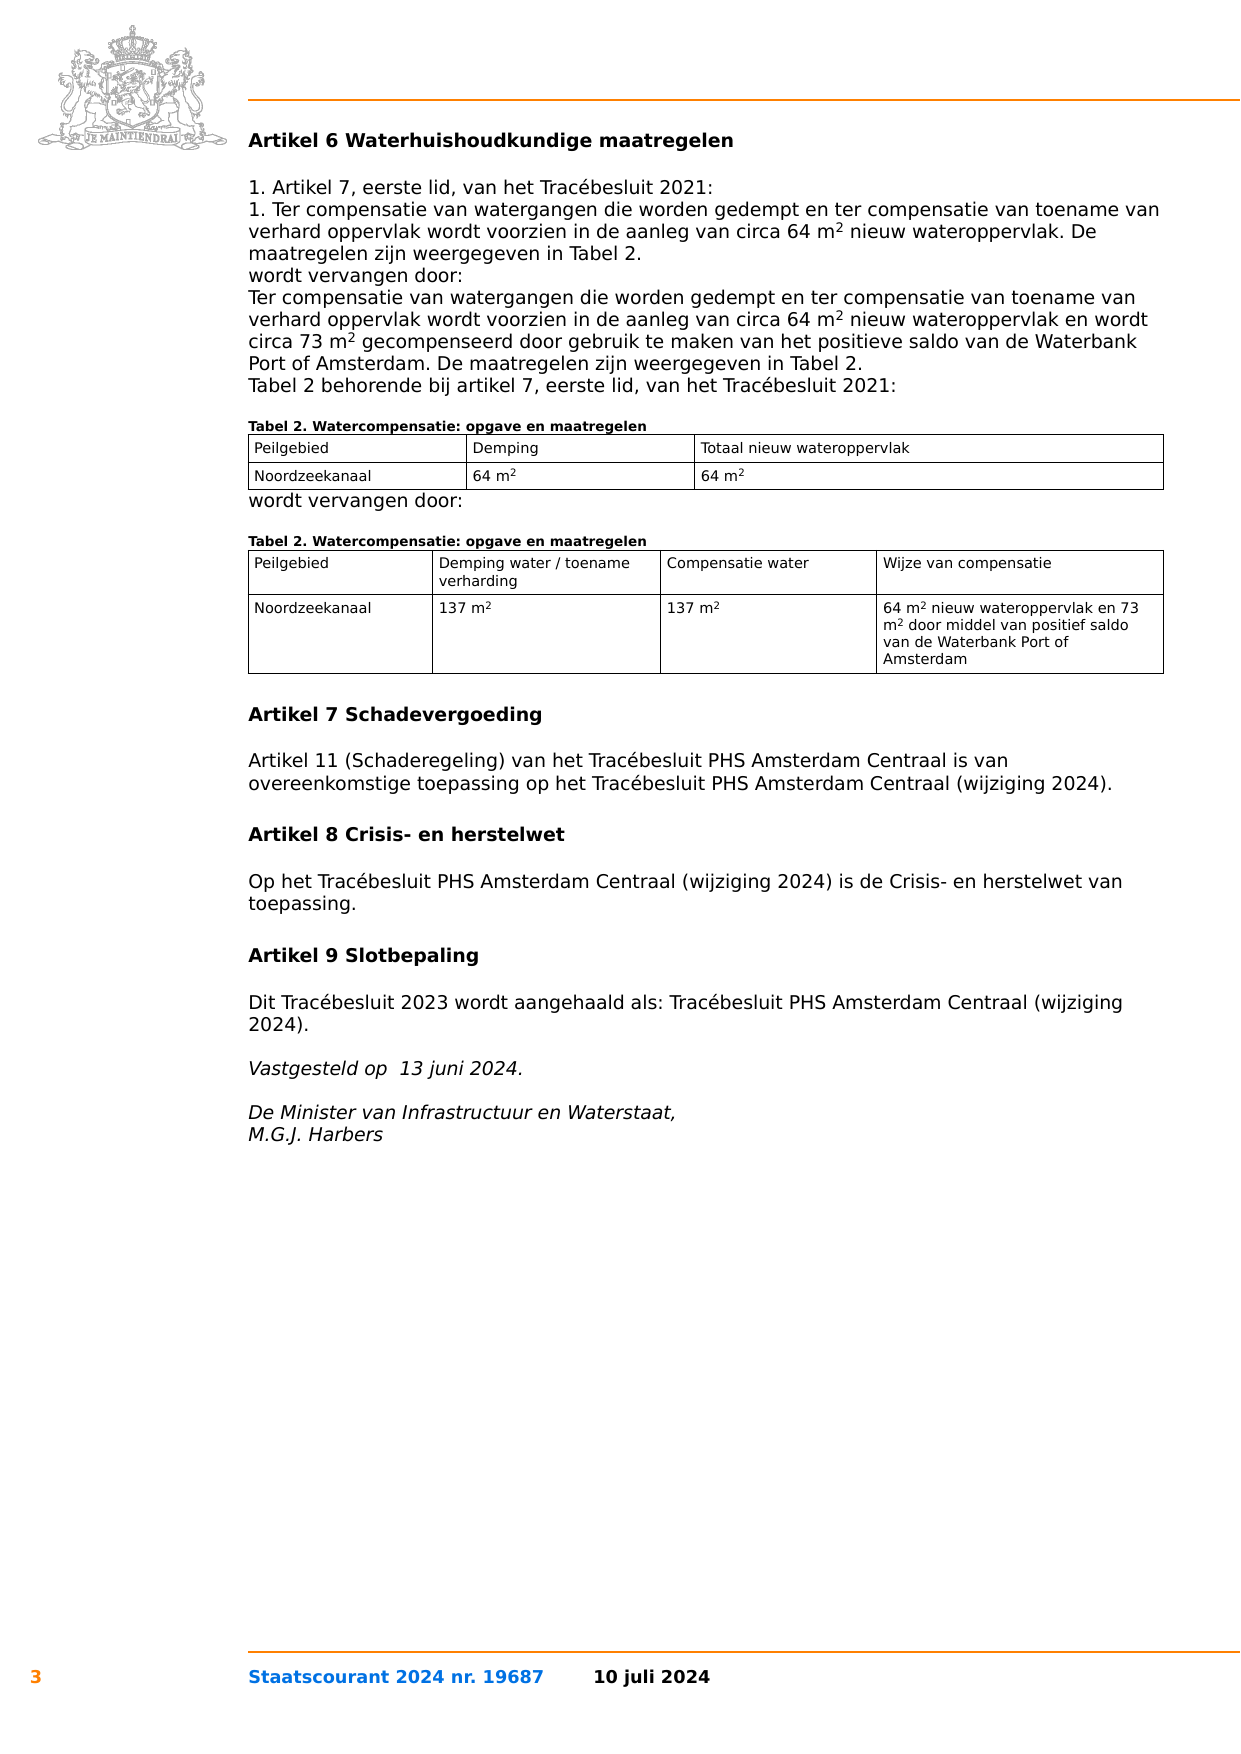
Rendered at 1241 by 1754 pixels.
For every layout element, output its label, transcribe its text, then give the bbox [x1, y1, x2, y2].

text Ter compensatie van watergangen die worden gedempt en ter compensatie van toename van verhard oppervlak wordt voorzien in de aanleg van circa 64 m2 nieuw wateroppervlak en wordt circa 73 m2 gecompenseerd door gebruik te maken van het positieve saldo van de Waterbank Port of Amsterdam. De maatregelen zijn weergegeven in Tabel 2. [248, 287, 1163, 375]
text Op het Tracébesluit PHS Amsterdam Centraal (wijziging 2024) is de Crisis- en herstelwet van toepassing. [248, 871, 1163, 915]
subtitle Artikel 6 Waterhuishoudkundige maatregelen [248, 130, 1163, 152]
text wordt vervangen door: [248, 490, 1163, 512]
table_header Tabel 2. Watercompensatie: opgave en maatregelen [248, 419, 1163, 434]
table_cell 64 m2 [467, 463, 694, 489]
table_cell Noordzeekanaal [249, 463, 466, 489]
table_header Tabel 2. Watercompensatie: opgave en maatregelen [248, 534, 1163, 550]
table_cell Compensatie water [661, 551, 876, 594]
picture [38, 25, 227, 150]
text Artikel 11 (Schaderegeling) van het Tracébesluit PHS Amsterdam Centraal is van overeenkomstige toepassing op het Tracébesluit PHS Amsterdam Centraal (wijziging 2024). [248, 750, 1163, 794]
subtitle Artikel 7 Schadevergoeding [248, 703, 1163, 725]
text 1. Ter compensatie van watergangen die worden gedempt en ter compensatie van toename van verhard oppervlak wordt voorzien in de aanleg van circa 64 m2 nieuw wateroppervlak. De maatregelen zijn weergegeven in Tabel 2. [248, 199, 1163, 265]
table_cell 64 m2 nieuw wateroppervlak en 73 m2 door middel van positief saldo van de Waterbank Port of Amsterdam [877, 595, 1163, 672]
table_cell Demping [467, 435, 694, 462]
table_cell Wijze van compensatie [877, 551, 1163, 594]
text 1. Artikel 7, eerste lid, van het Tracébesluit 2021: [248, 177, 1163, 199]
table_cell Peilgebied [249, 435, 466, 462]
table_cell Noordzeekanaal [249, 595, 432, 672]
subtitle Artikel 9 Slotbepaling [248, 945, 1163, 967]
subtitle Artikel 8 Crisis- en herstelwet [248, 824, 1163, 846]
table_cell 137 m2 [661, 595, 876, 672]
text wordt vervangen door: [248, 265, 1163, 287]
text Vastgesteld op 13 juni 2024. [248, 1058, 1163, 1080]
table_cell Totaal nieuw wateroppervlak [695, 435, 1163, 462]
table_cell Peilgebied [249, 551, 432, 594]
table_cell Demping water / toename verharding [433, 551, 660, 594]
table_cell 137 m2 [433, 595, 660, 672]
text De Minister van Infrastructuur en Waterstaat, M.G.J. Harbers [248, 1102, 1163, 1146]
text Tabel 2 behorende bij artikel 7, eerste lid, van het Tracébesluit 2021: [248, 375, 1163, 397]
table_cell 64 m2 [695, 463, 1163, 489]
text Dit Tracébesluit 2023 wordt aangehaald als: Tracébesluit PHS Amsterdam Centraal (wijziging 2024). [248, 992, 1163, 1036]
